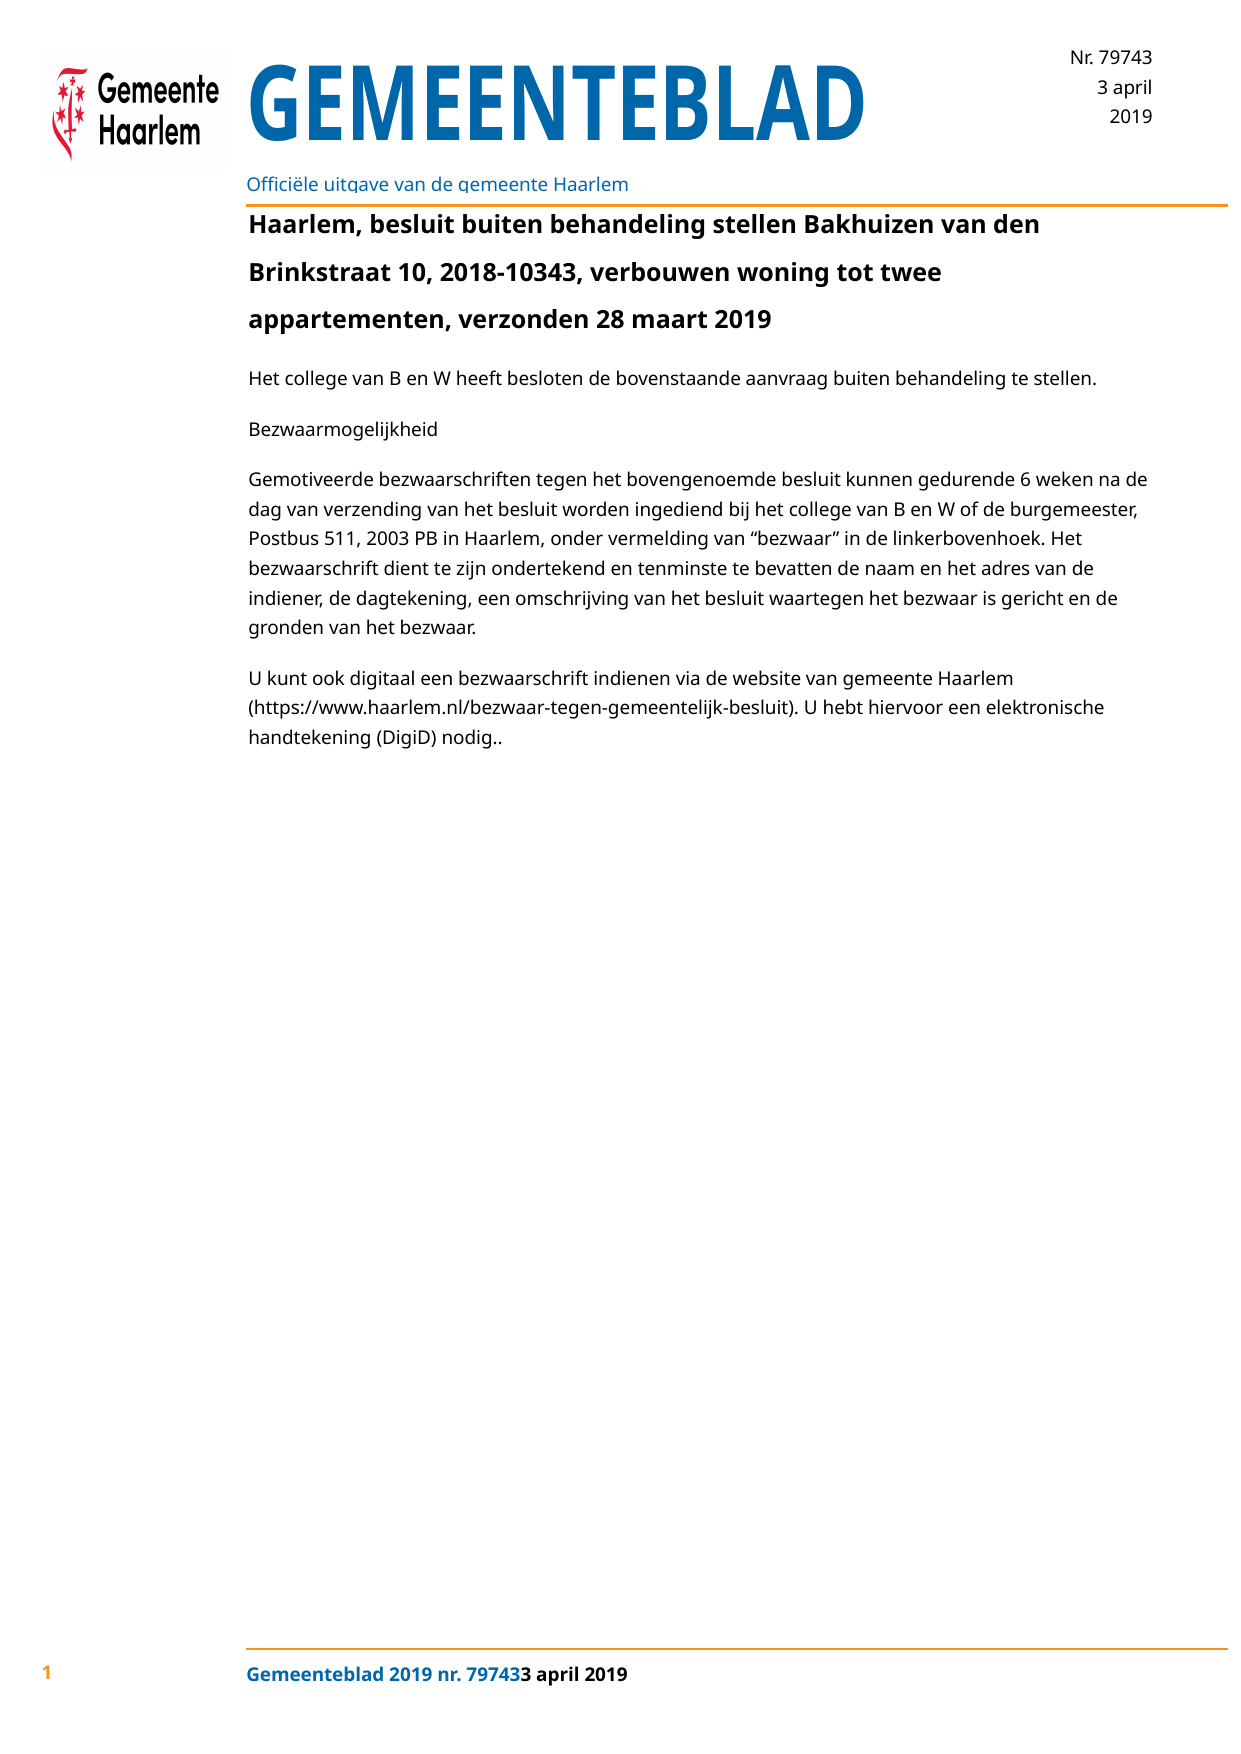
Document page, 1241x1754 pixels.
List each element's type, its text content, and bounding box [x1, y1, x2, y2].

text Gemotiveerde bezwaarschriften tegen het bovengenoemde besluit kunnen gedurende 6 weken na de dag van verzending van het besluit worden ingediend bij het college van B en W of de burgemeester, Postbus 511, 2003 PB in Haarlem, onder vermelding van “bezwaar” in de linkerbovenhoek. Het bezwaarschrift dient te zijn ondertekend en tenminste te bevatten de naam en het adres van de indiener, de dagtekening, een omschrijving van het besluit waartegen het bezwaar is gericht en de gronden van het bezwaar. [248, 466, 1152, 640]
picture [41, 47, 231, 172]
text Het college van B en W heeft besloten de bovenstaande aanvraag buiten behandeling te stellen. [248, 366, 1152, 391]
text Bezwaarmogelijkheid [248, 416, 1152, 442]
text U kunt ook digitaal een bezwaarschrift indienen via de website van gemeente Haarlem (https://www.haarlem.nl/bezwaar-tegen-gemeentelijk-besluit). U hebt hiervoor een elektronische handtekening (DigiD) nodig.. [248, 665, 1152, 749]
text Haarlem, besluit buiten behandeling stellen Bakhuizen van den Brinkstraat 10, 2018-10343, verbouwen woning tot twee appartementen, verzonden 28 maart 2019 [248, 207, 1152, 336]
